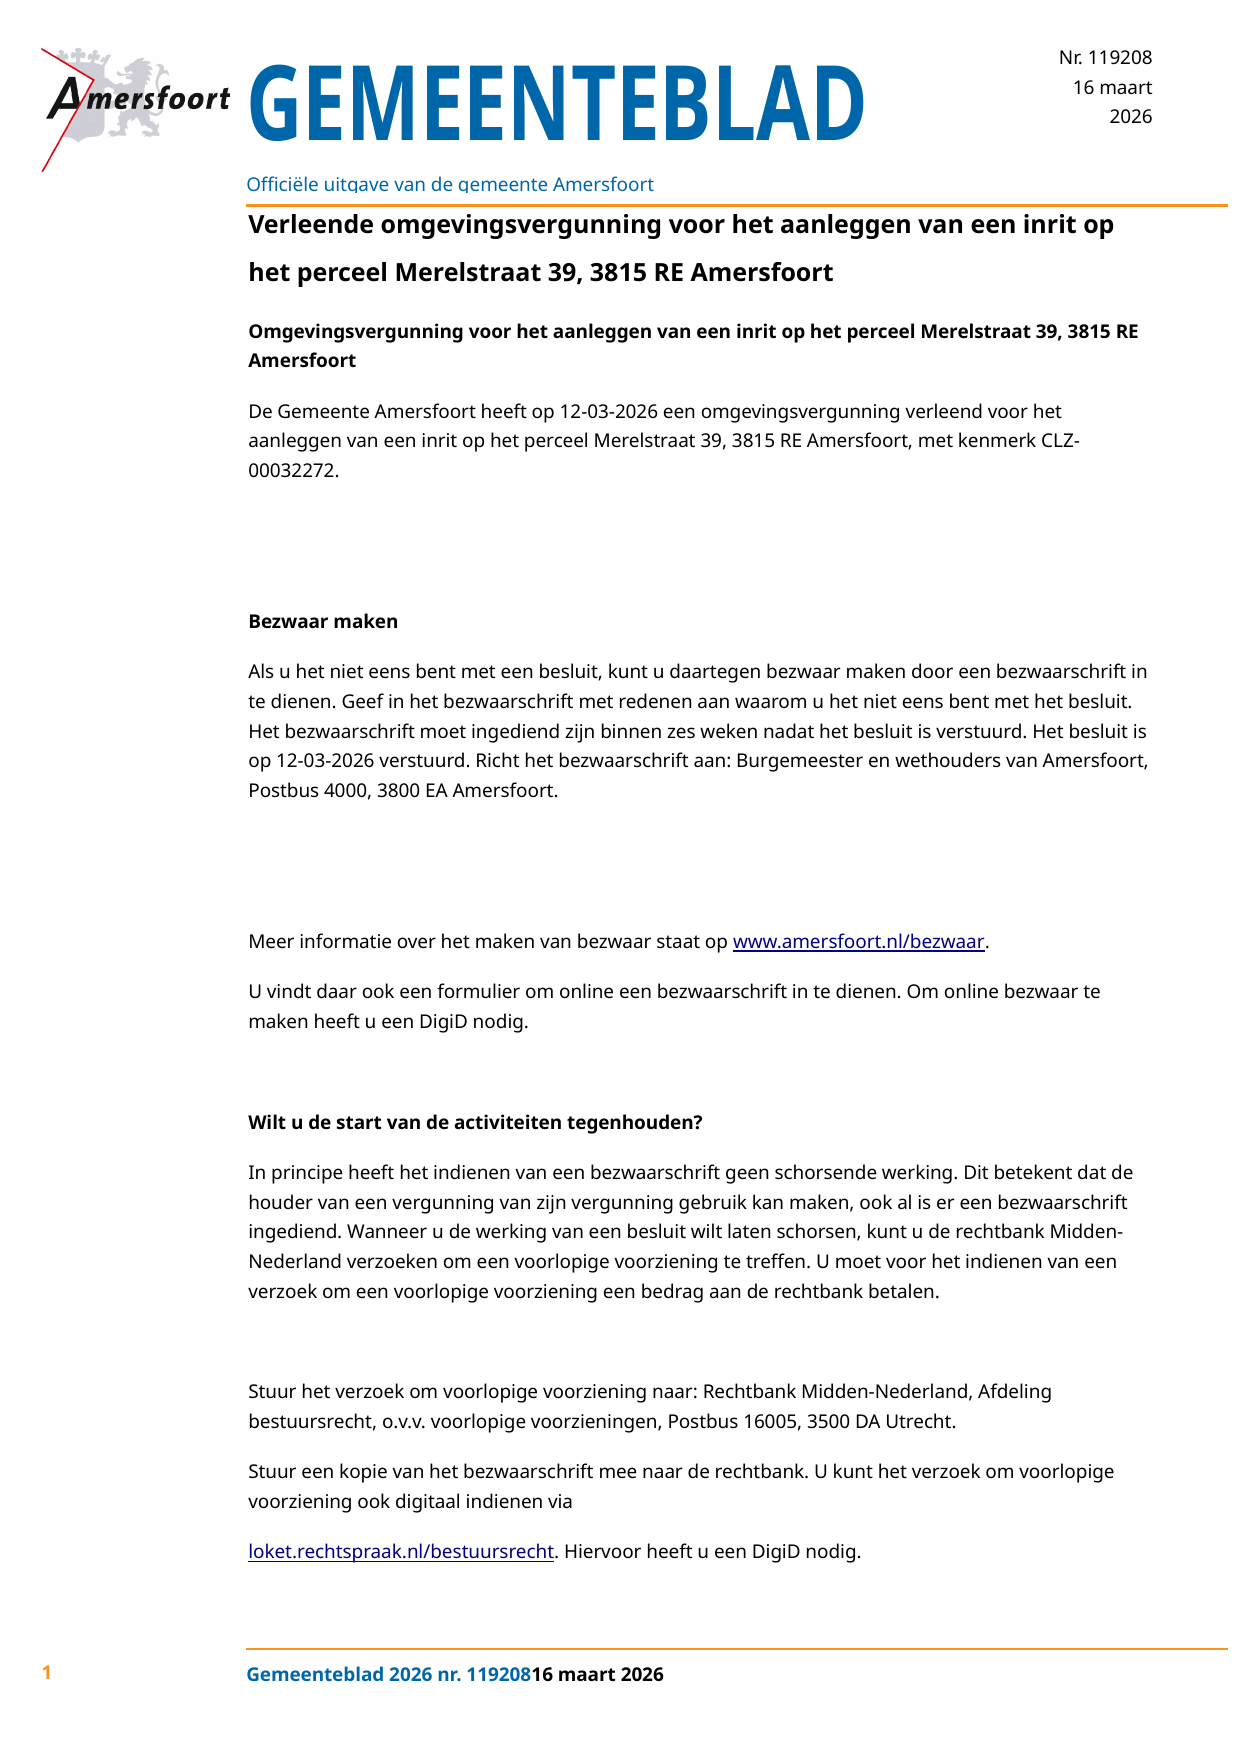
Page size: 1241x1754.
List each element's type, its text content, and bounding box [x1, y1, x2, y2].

text U vindt daar ook een formulier om online een bezwaarschrift in te dienen. Om online bezwaar te maken heeft u een DigiD nodig. [248, 979, 1152, 1034]
text Omgevingsvergunning voor het aanleggen van een inrit op het perceel Merelstraat 39, 3815 RE Amersfoort [248, 318, 1152, 373]
text De Gemeente Amersfoort heeft op 12-03-2026 een omgevingsvergunning verleend voor het aanleggen van een inrit op het perceel Merelstraat 39, 3815 RE Amersfoort, met kenmerk CLZ-00032272. [248, 398, 1152, 483]
text loket.rechtspraak.nl/bestuursrecht. Hiervoor heeft u een DigiD nodig. [248, 1539, 1152, 1564]
text Stuur het verzoek om voorlopige voorziening naar: Rechtbank Midden-Nederland, Afdeling bestuursrecht, o.v.v. voorlopige voorzieningen, Postbus 16005, 3500 DA Utrecht. [248, 1379, 1152, 1434]
text Bezwaar maken [248, 608, 1152, 634]
text Wilt u de start van de activiteiten tegenhouden? [248, 1109, 1152, 1135]
text In principe heeft het indienen van een bezwaarschrift geen schorsende werking. Dit betekent dat de houder van een vergunning van zijn vergunning gebruik kan maken, ook al is er een bezwaarschrift ingediend. Wanneer u de werking van een besluit wilt laten schorsen, kunt u de rechtbank Midden-Nederland verzoeken om een voorlopige voorziening te treffen. U moet voor het indienen van een verzoek om een voorlopige voorziening een bedrag aan de rechtbank betalen. [248, 1159, 1152, 1304]
text Verleende omgevingsvergunning voor het aanleggen van een inrit op het perceel Merelstraat 39, 3815 RE Amersfoort [248, 207, 1152, 288]
text Stuur een kopie van het bezwaarschrift mee naar de rechtbank. U kunt het verzoek om voorlopige voorziening ook digitaal indienen via [248, 1459, 1152, 1514]
text Meer informatie over het maken van bezwaar staat op www.amersfoort.nl/bezwaar. [248, 928, 1152, 954]
text Als u het niet eens bent met een besluit, kunt u daartegen bezwaar maken door een bezwaarschrift in te dienen. Geef in het bezwaarschrift met redenen aan waarom u het niet eens bent met het besluit. Het bezwaarschrift moet ingediend zijn binnen zes weken nadat het besluit is verstuurd. Het besluit is op 12-03-2026 verstuurd. Richt het bezwaarschrift aan: Burgemeester en wethouders van Amersfoort, Postbus 4000, 3800 EA Amersfoort. [248, 659, 1152, 803]
picture [41, 47, 231, 172]
